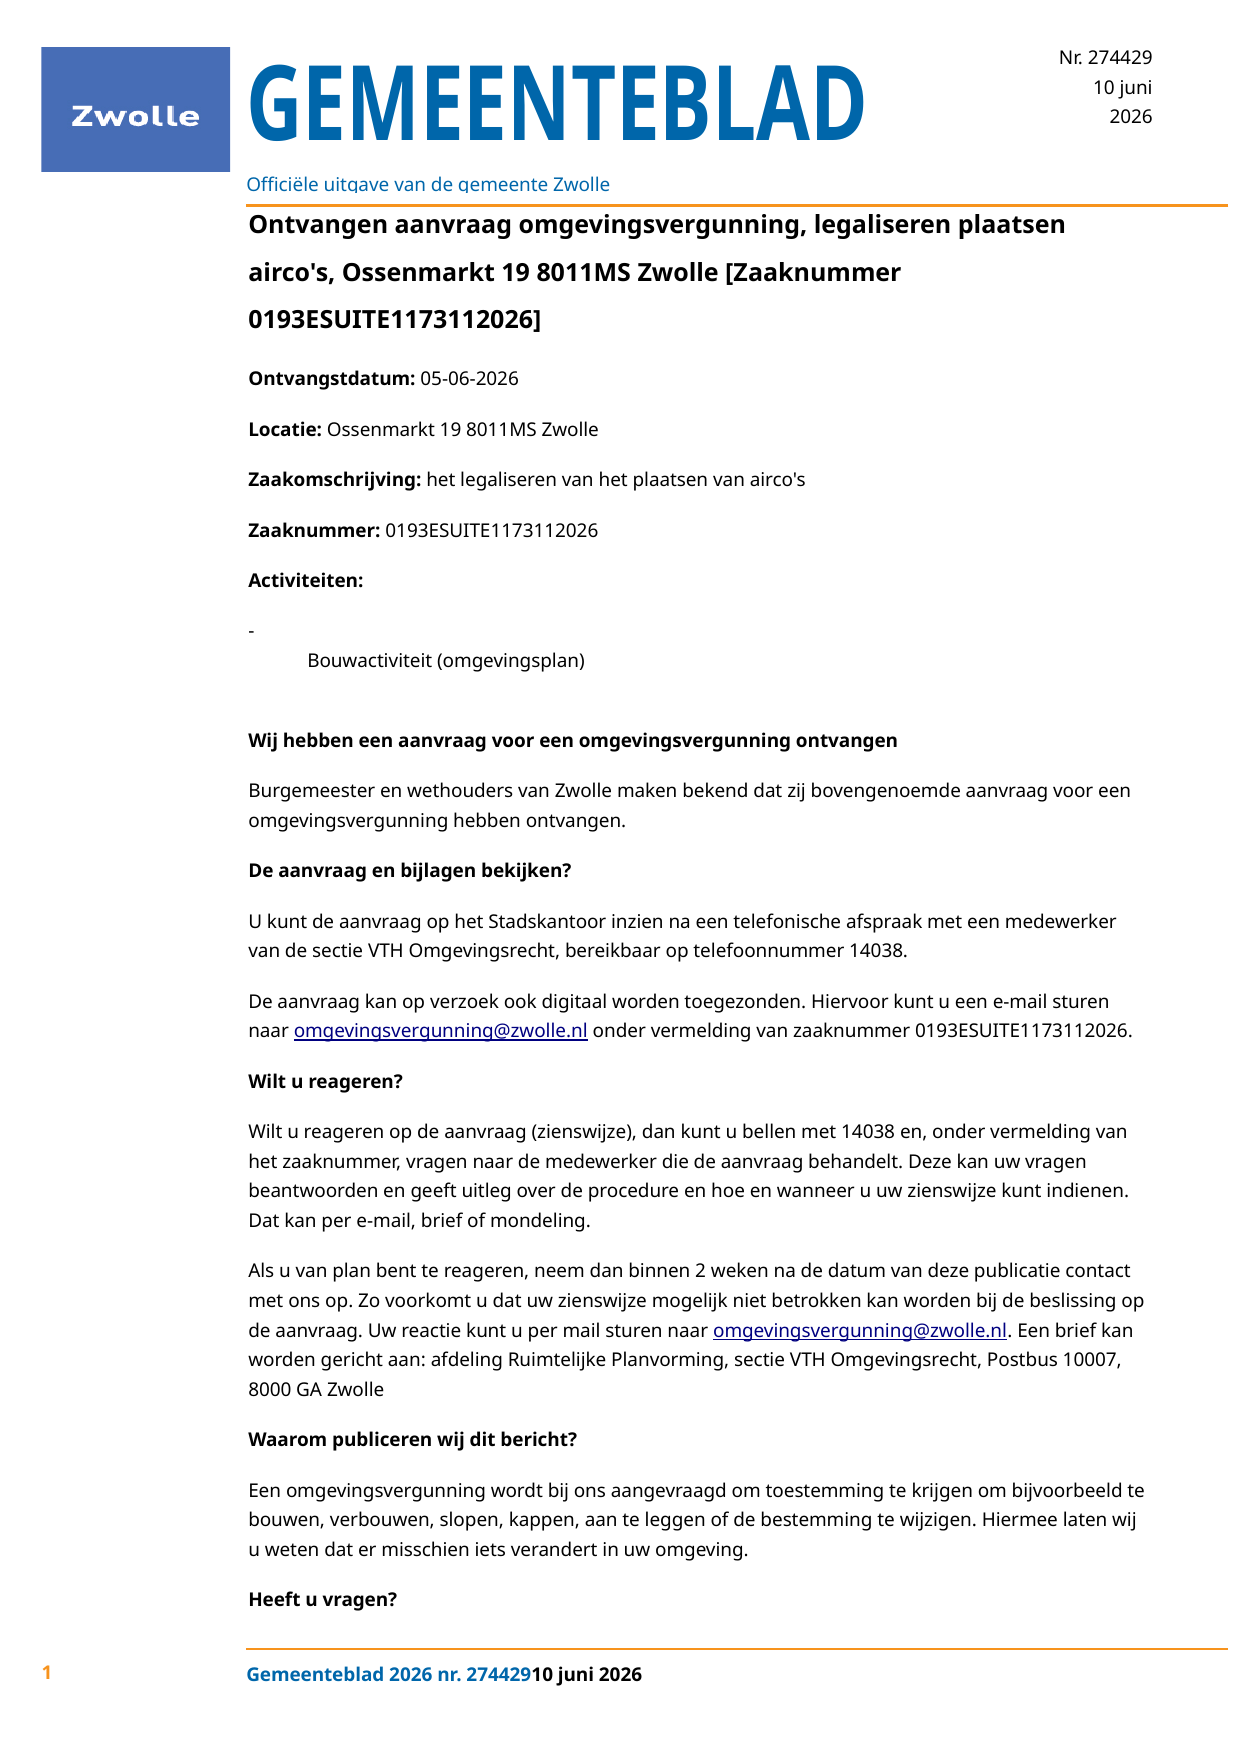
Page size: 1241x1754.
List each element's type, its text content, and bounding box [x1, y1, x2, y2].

list Bouwactiviteit (omgevingsplan) [248, 647, 1152, 673]
text Ontvangstdatum: 05-06-2026 [248, 366, 1152, 391]
text Zaaknummer: 0193ESUITE1173112026 [248, 517, 1152, 542]
text Wilt u reageren op de aanvraag (zienswijze), dan kunt u bellen met 14038 en, onder vermelding van het zaaknummer, vragen naar de medewerker die de aanvraag behandelt. Deze kan uw vragen beantwoorden en geeft uitleg over de procedure en hoe en wanneer u uw zienswijze kunt indienen. Dat kan per e-mail, brief of mondeling. [248, 1118, 1152, 1233]
text Burgemeester en wethouders van Zwolle maken bekend dat zij bovengenoemde aanvraag voor een omgevingsvergunning hebben ontvangen. [248, 778, 1152, 833]
text Waarom publiceren wij dit bericht? [248, 1426, 1152, 1452]
text Heeft u vragen? [248, 1586, 1152, 1612]
picture [41, 47, 231, 172]
text U kunt de aanvraag op het Stadskantoor inzien na een telefonische afspraak met een medewerker van de sectie VTH Omgevingsrecht, bereikbaar op telefoonnummer 14038. [248, 908, 1152, 963]
text Ontvangen aanvraag omgevingsvergunning, legaliseren plaatsen airco's, Ossenmarkt 19 8011MS Zwolle [Zaaknummer 0193ESUITE1173112026] [248, 207, 1152, 336]
text Wij hebben een aanvraag voor een omgevingsvergunning ontvangen [248, 727, 1152, 753]
text Wilt u reageren? [248, 1068, 1152, 1094]
text Als u van plan bent te reageren, neem dan binnen 2 weken na de datum van deze publicatie contact met ons op. Zo voorkomt u dat uw zienswijze mogelijk niet betrokken kan worden bij de beslissing op de aanvraag. Uw reactie kunt u per mail sturen naar omgevingsvergunning@zwolle.nl. Een brief kan worden gericht aan: afdeling Ruimtelijke Planvorming, sectie VTH Omgevingsrecht, Postbus 10007, 8000 GA Zwolle [248, 1258, 1152, 1402]
text Zaakomschrijving: het legaliseren van het plaatsen van airco's [248, 466, 1152, 492]
text De aanvraag en bijlagen bekijken? [248, 858, 1152, 883]
text Activiteiten: [248, 567, 1152, 593]
text Locatie: Ossenmarkt 19 8011MS Zwolle [248, 416, 1152, 442]
text De aanvraag kan op verzoek ook digitaal worden toegezonden. Hiervoor kunt u een e-mail sturen naar omgevingsvergunning@zwolle.nl onder vermelding van zaaknummer 0193ESUITE1173112026. [248, 988, 1152, 1043]
text Een omgevingsvergunning wordt bij ons aangevraagd om toestemming te krijgen om bijvoorbeeld te bouwen, verbouwen, slopen, kappen, aan te leggen of de bestemming te wijzigen. Hiermee laten wij u weten dat er misschien iets verandert in uw omgeving. [248, 1477, 1152, 1562]
